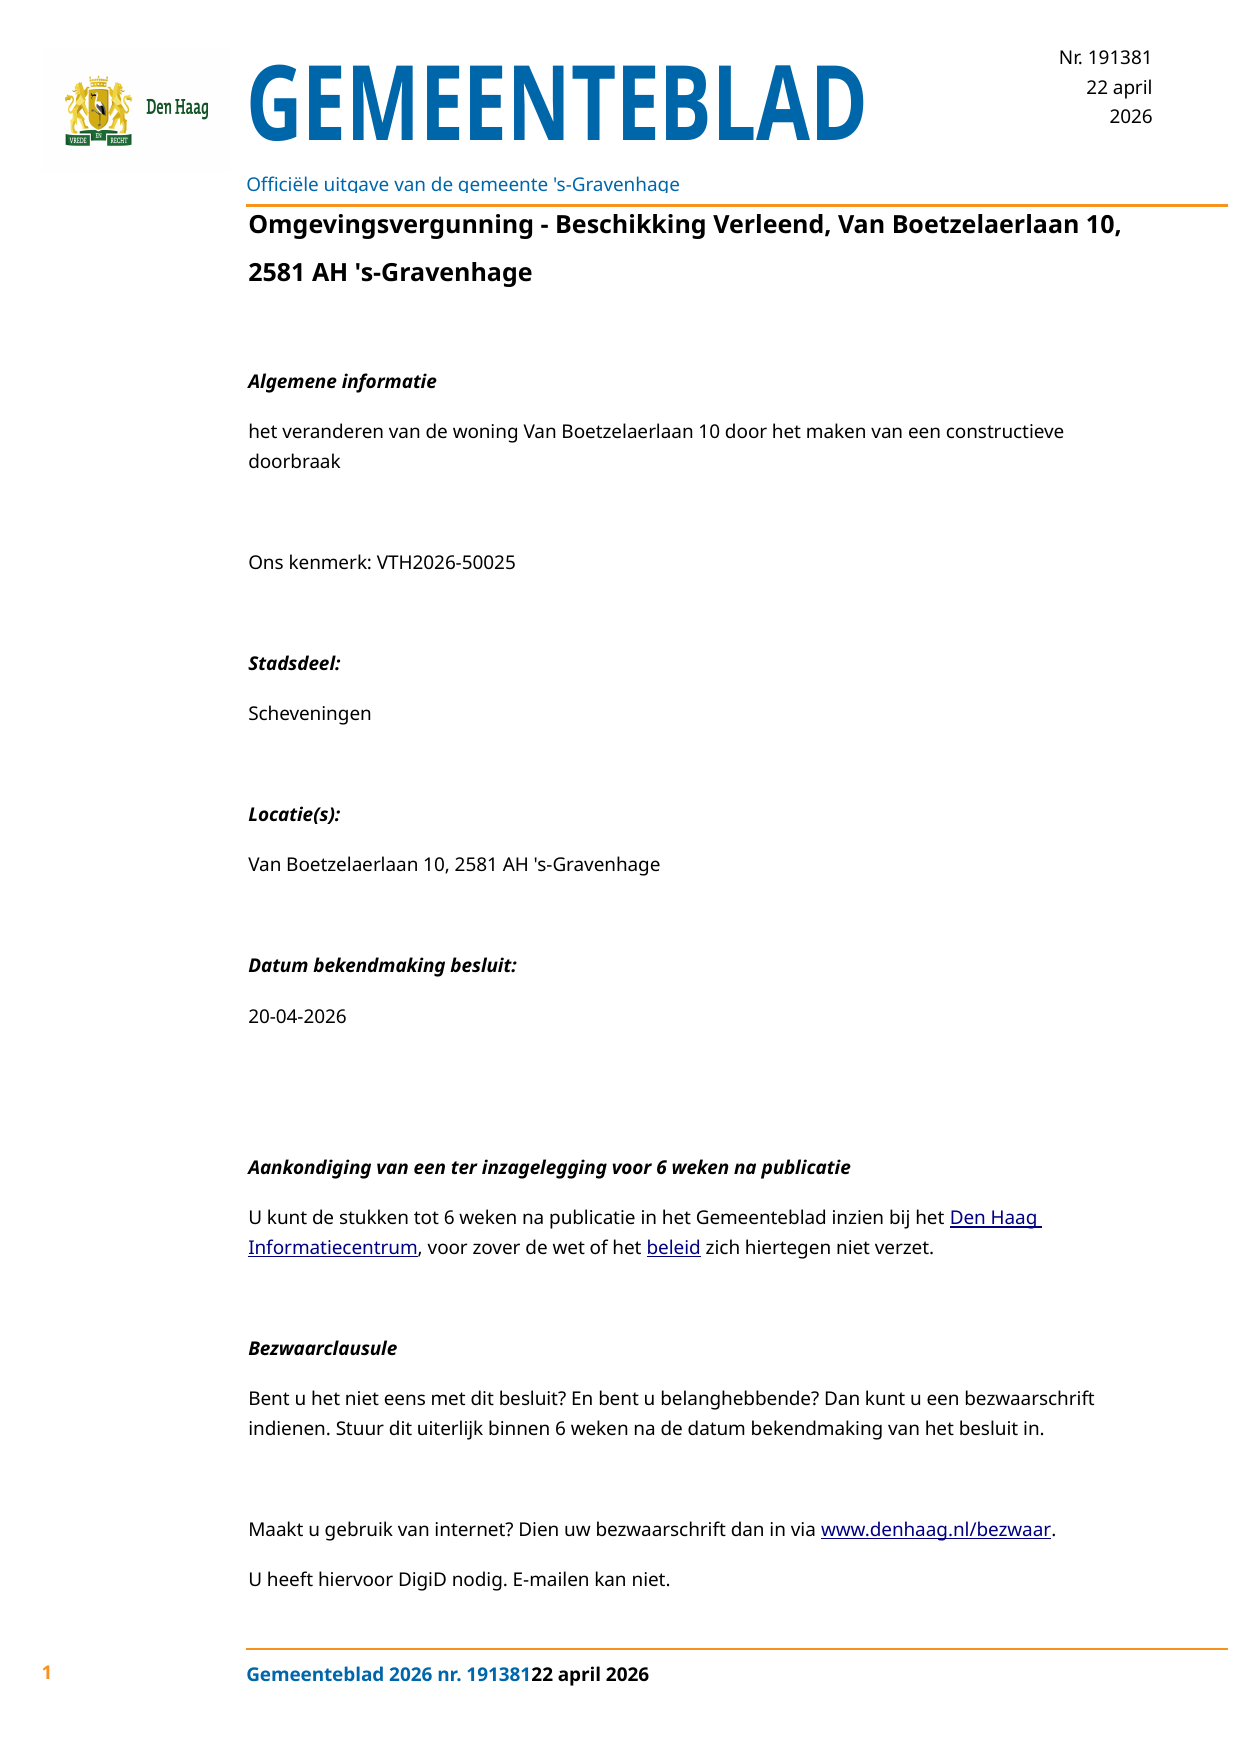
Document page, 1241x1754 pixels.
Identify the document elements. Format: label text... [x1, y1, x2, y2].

text Algemene informatie [248, 368, 1152, 394]
text U kunt de stukken tot 6 weken na publicatie in het Gemeenteblad inzien bij het Den Haag Informatiecentrum, voor zover de wet of het beleid zich hiertegen niet verzet. [248, 1204, 1152, 1260]
text Aankondiging van een ter inzagelegging voor 6 weken na publicatie [248, 1154, 1152, 1180]
text Datum bekendmaking besluit: [248, 952, 1152, 978]
text Bezwaarclausule [248, 1335, 1152, 1361]
text Omgevingsvergunning - Beschikking Verleend, Van Boetzelaerlaan 10, 2581 AH 's-Gravenhage [248, 207, 1152, 288]
text Locatie(s): [248, 801, 1152, 827]
text Maakt u gebruik van internet? Dien uw bezwaarschrift dan in via www.denhaag.nl/bezwaar. [248, 1516, 1152, 1542]
text Ons kenmerk: VTH2026-50025 [248, 549, 1152, 575]
text Scheveningen [248, 700, 1152, 726]
text 20-04-2026 [248, 1003, 1152, 1029]
picture [41, 47, 231, 172]
text Stadsdeel: [248, 650, 1152, 676]
text het veranderen van de woning Van Boetzelaerlaan 10 door het maken van een constructieve doorbraak [248, 419, 1152, 474]
text Bent u het niet eens met dit besluit? En bent u belanghebbende? Dan kunt u een bezwaarschrift indienen. Stuur dit uiterlijk binnen 6 weken na de datum bekendmaking van het besluit in. [248, 1385, 1152, 1441]
text Van Boetzelaerlaan 10, 2581 AH 's-Gravenhage [248, 852, 1152, 877]
text U heeft hiervoor DigiD nodig. E-mailen kan niet. [248, 1566, 1152, 1592]
